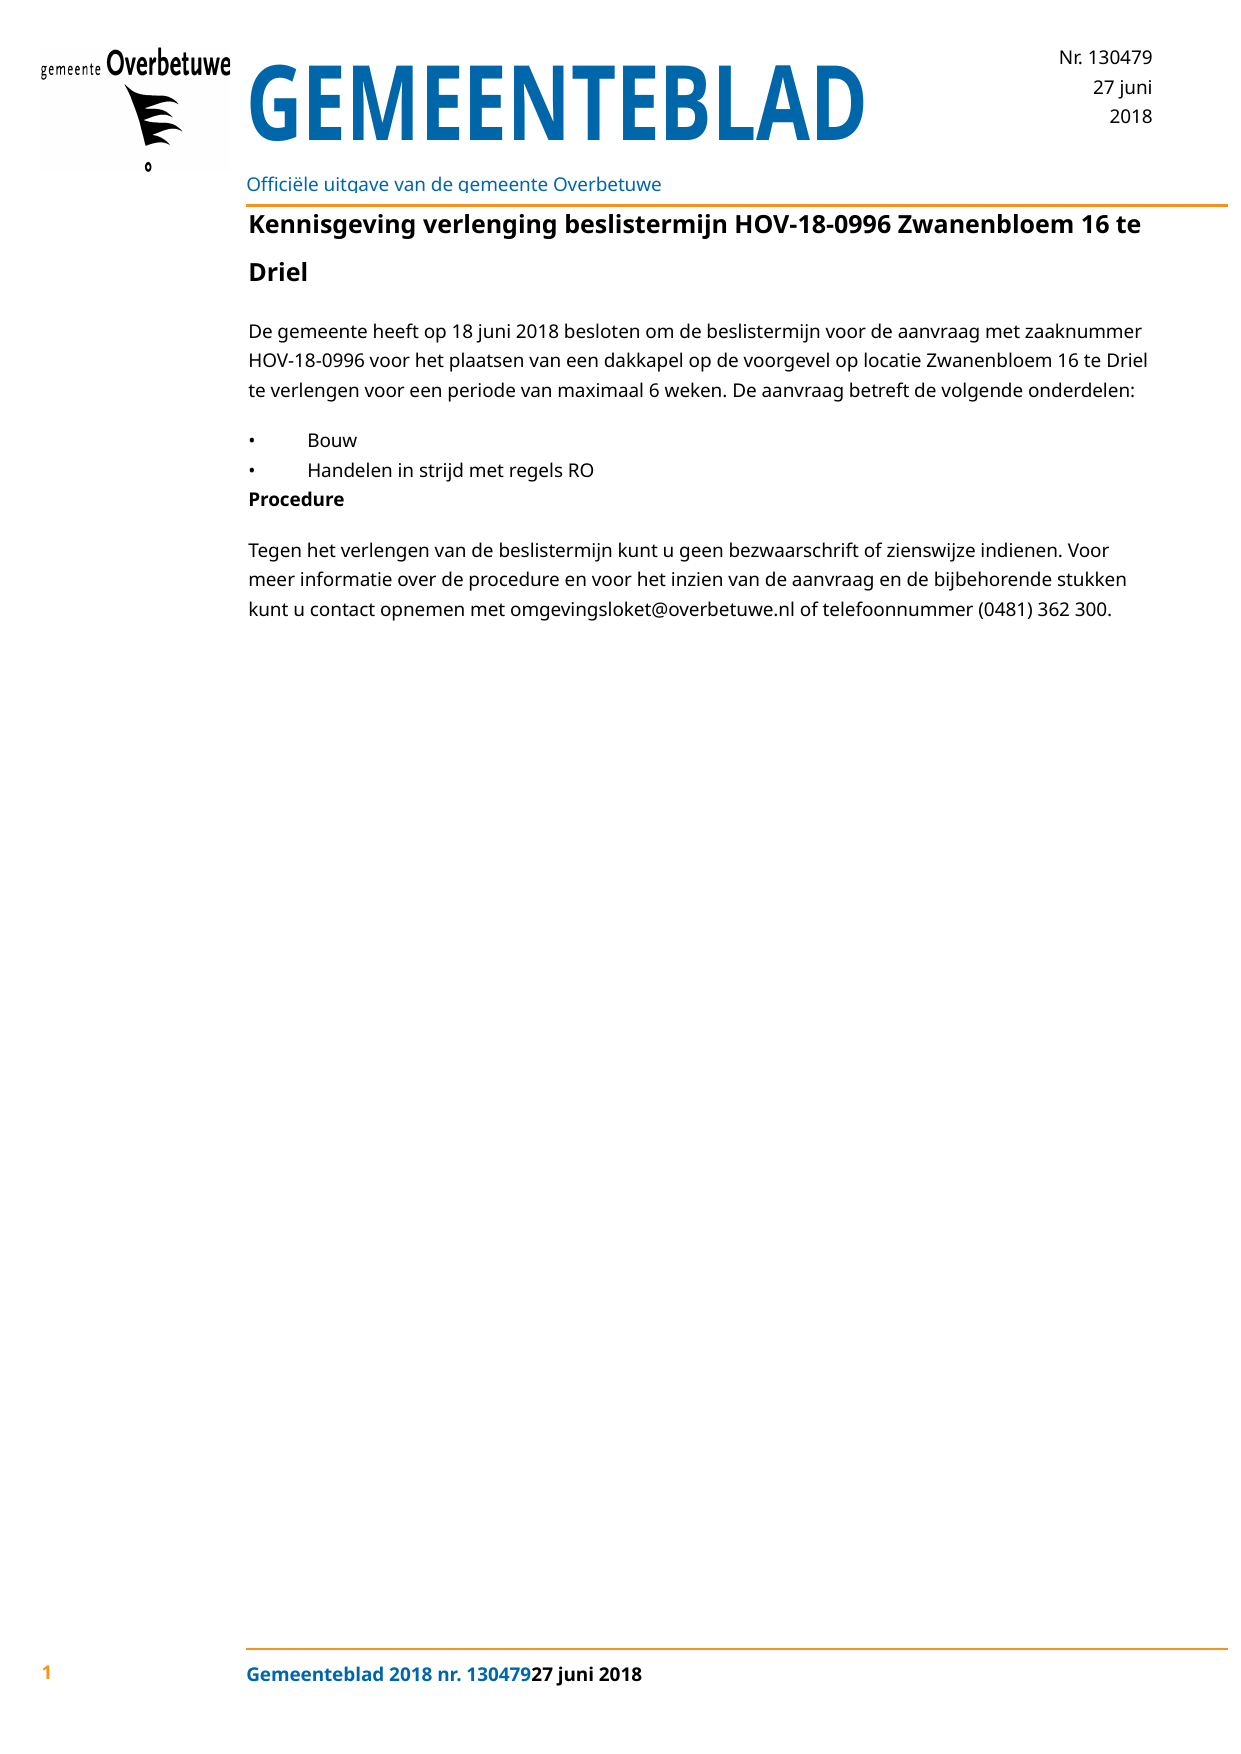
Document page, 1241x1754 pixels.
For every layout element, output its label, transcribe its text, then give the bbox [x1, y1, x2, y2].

text Tegen het verlengen van de beslistermijn kunt u geen bezwaarschrift of zienswijze indienen. Voor meer informatie over de procedure en voor het inzien van de aanvraag en de bijbehorende stukken kunt u contact opnemen met omgevingsloket@overbetuwe.nl of telefoonnummer (0481) 362 300. [248, 537, 1152, 622]
text Procedure [248, 487, 1152, 512]
list Bouw [248, 427, 1152, 453]
list Handelen in strijd met regels RO [248, 457, 1152, 483]
text De gemeente heeft op 18 juni 2018 besloten om de beslistermijn voor de aanvraag met zaaknummer HOV-18-0996 voor het plaatsen van een dakkapel op de voorgevel op locatie Zwanenbloem 16 te Driel te verlengen voor een periode van maximaal 6 weken. De aanvraag betreft de volgende onderdelen: [248, 318, 1152, 403]
picture [41, 47, 231, 172]
text Kennisgeving verlenging beslistermijn HOV-18-0996 Zwanenbloem 16 te Driel [248, 207, 1152, 288]
